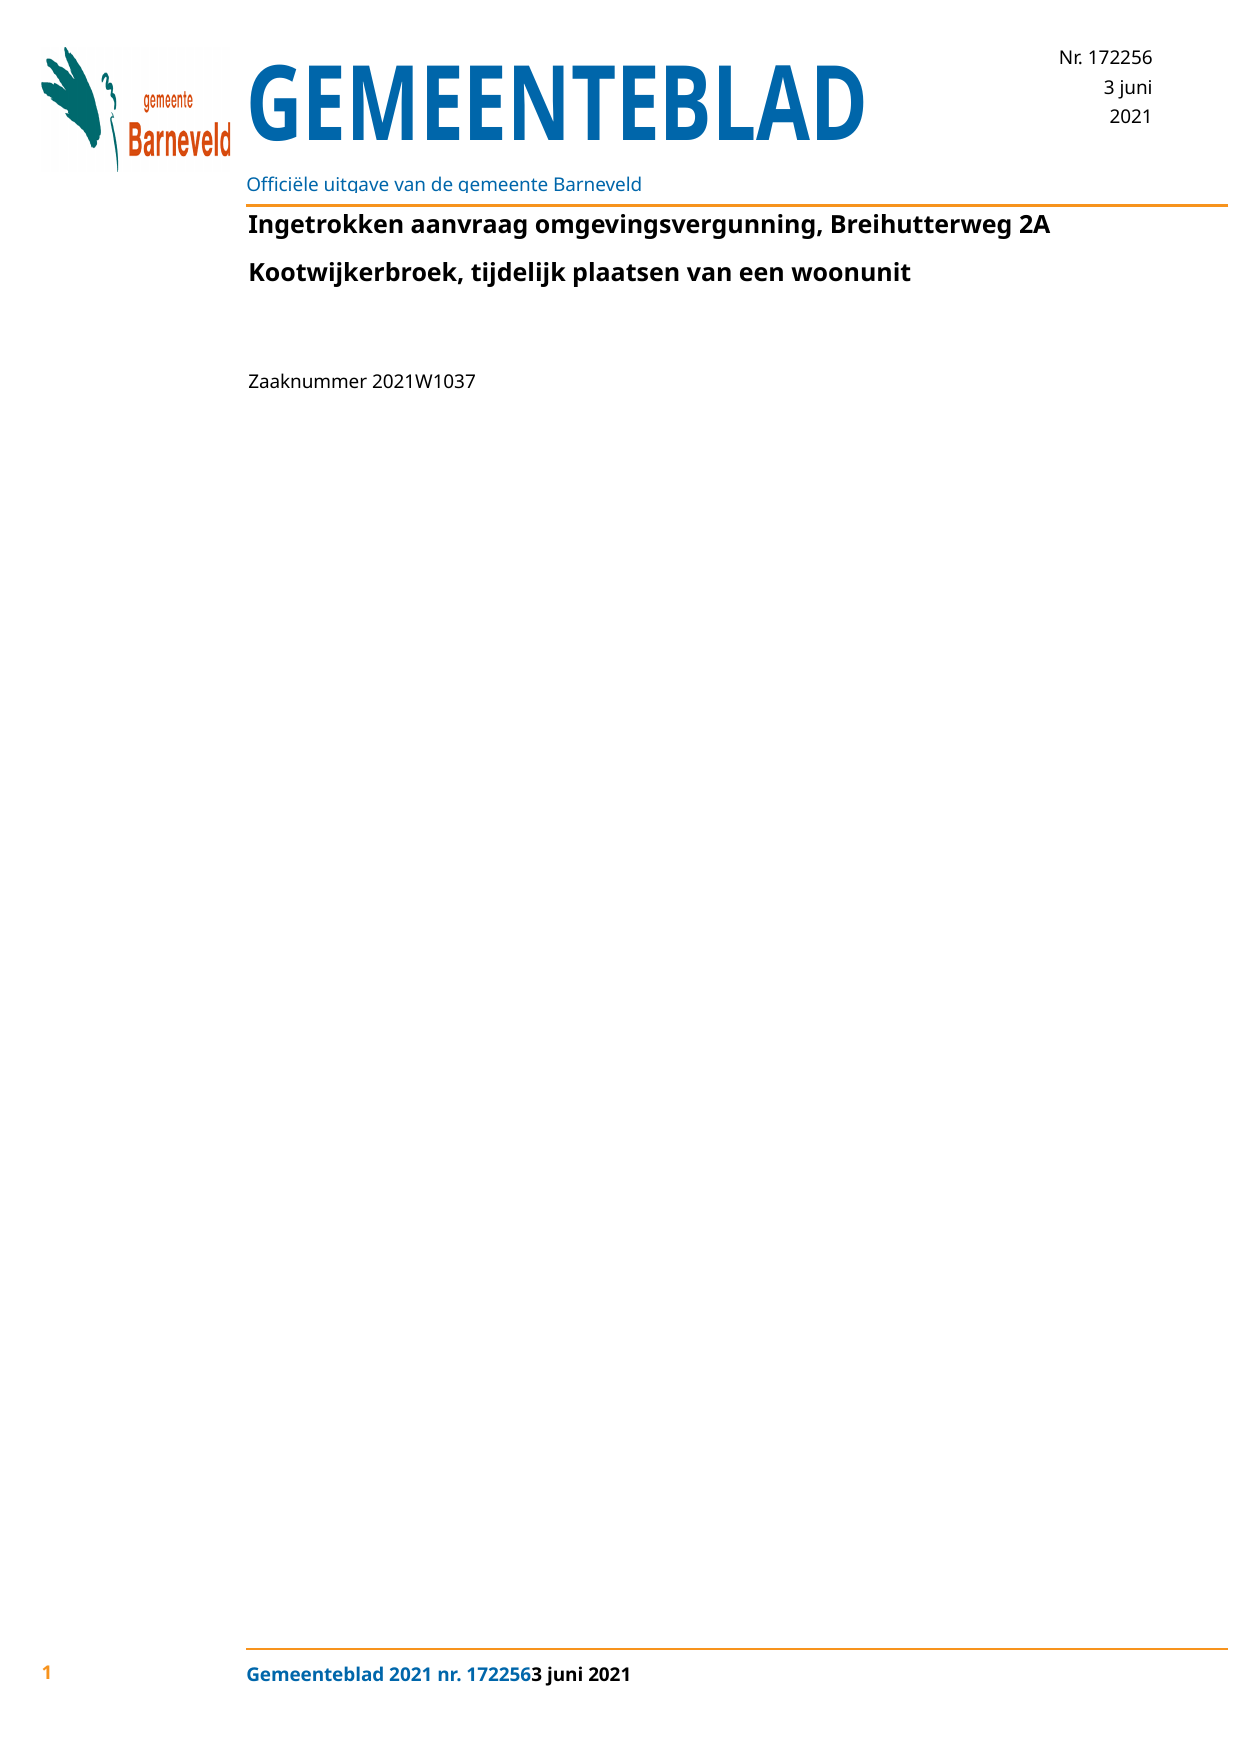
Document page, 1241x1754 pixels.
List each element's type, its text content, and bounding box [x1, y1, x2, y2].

picture [41, 47, 231, 172]
text Zaaknummer 2021W1037 [248, 368, 1152, 394]
text Ingetrokken aanvraag omgevingsvergunning, Breihutterweg 2A Kootwijkerbroek, tijdelijk plaatsen van een woonunit [248, 207, 1152, 288]
